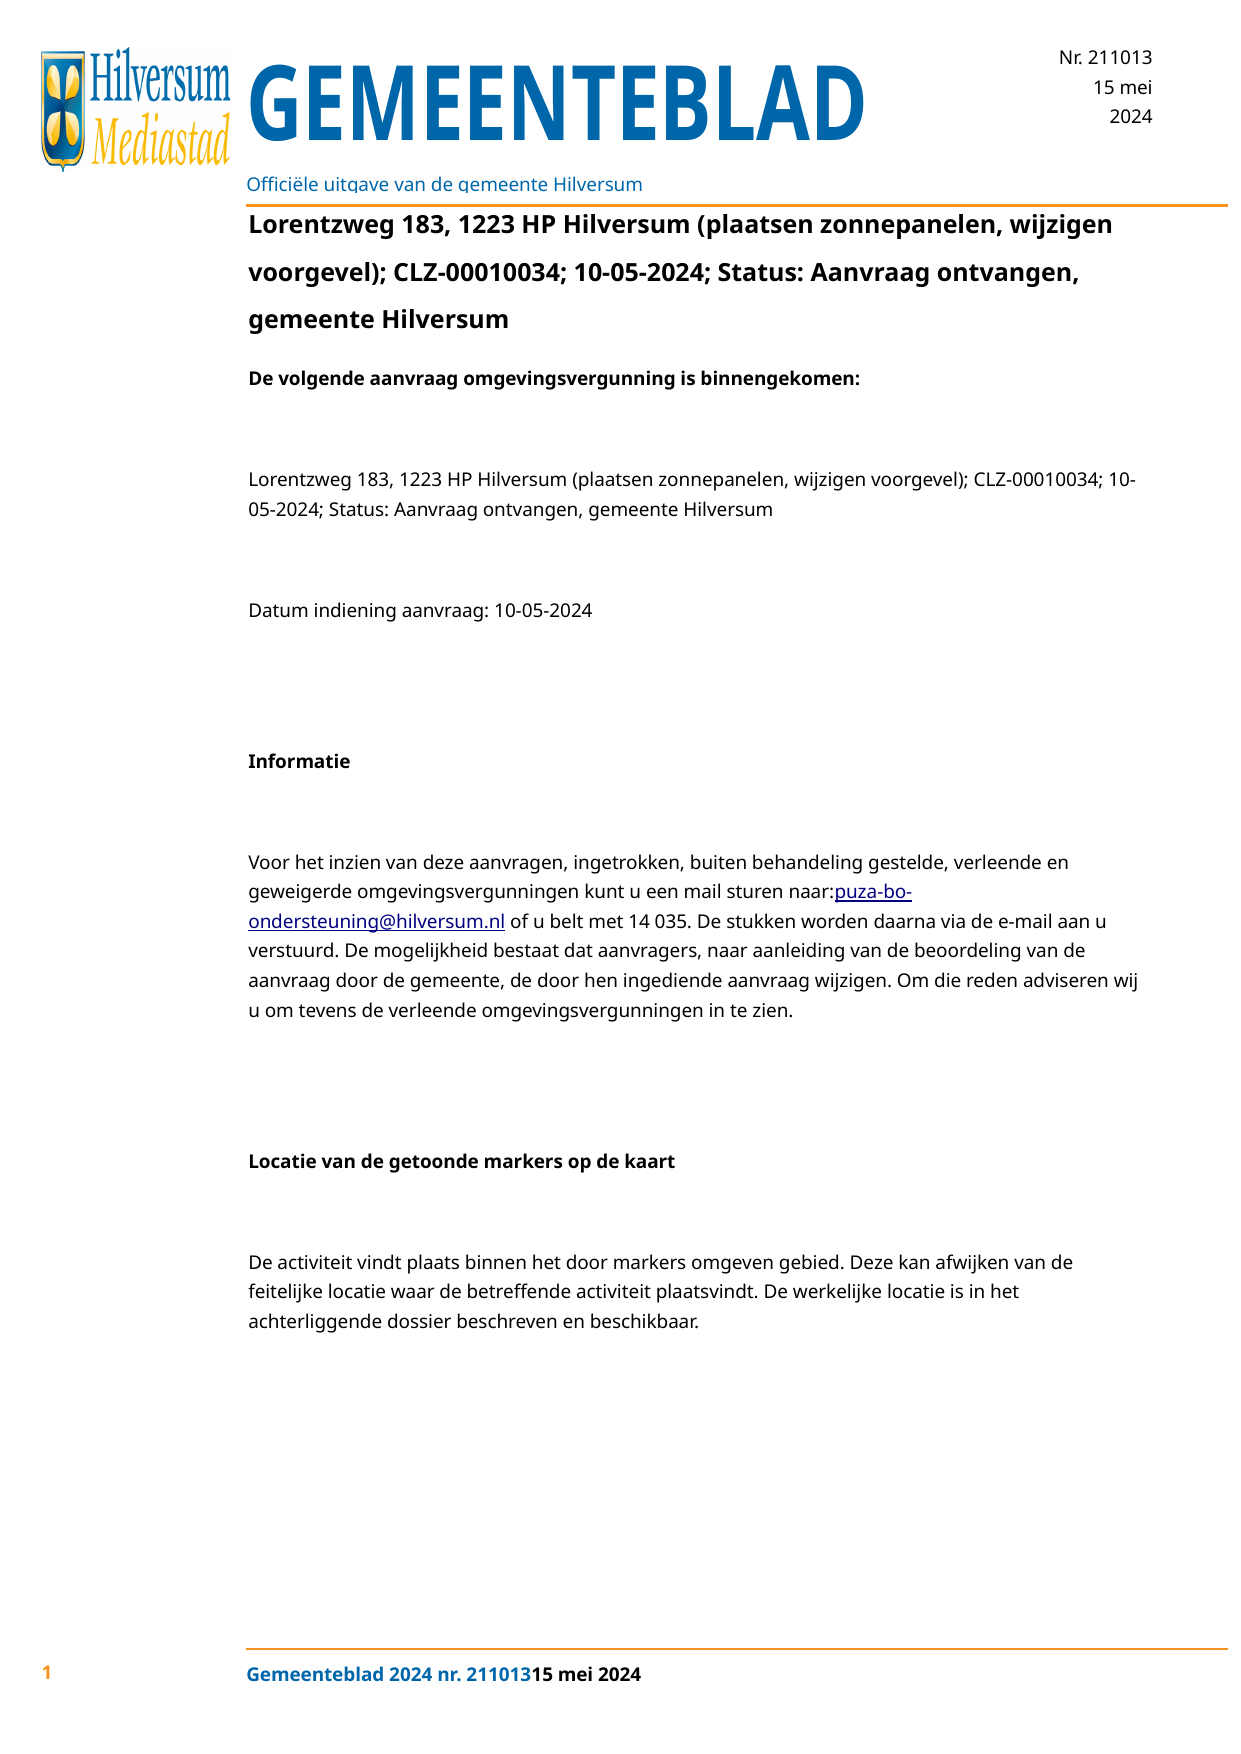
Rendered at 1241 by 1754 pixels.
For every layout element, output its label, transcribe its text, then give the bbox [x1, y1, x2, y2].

text Voor het inzien van deze aanvragen, ingetrokken, buiten behandeling gestelde, verleende en geweigerde omgevingsvergunningen kunt u een mail sturen naar:puza-bo-ondersteuning@hilversum.nl of u belt met 14 035. De stukken worden daarna via de e-mail aan u verstuurd. De mogelijkheid bestaat dat aanvragers, naar aanleiding van de beoordeling van de aanvraag door de gemeente, de door hen ingediende aanvraag wijzigen. Om die reden adviseren wij u om tevens de verleende omgevingsvergunningen in te zien. [248, 849, 1152, 1022]
text Lorentzweg 183, 1223 HP Hilversum (plaatsen zonnepanelen, wijzigen voorgevel); CLZ-00010034; 10-05-2024; Status: Aanvraag ontvangen, gemeente Hilversum [248, 466, 1152, 522]
text Lorentzweg 183, 1223 HP Hilversum (plaatsen zonnepanelen, wijzigen voorgevel); CLZ-00010034; 10-05-2024; Status: Aanvraag ontvangen, gemeente Hilversum [248, 207, 1152, 336]
text De activiteit vindt plaats binnen het door markers omgeven gebied. Deze kan afwijken van de feitelijke locatie waar de betreffende activiteit plaatsvindt. De werkelijke locatie is in het achterliggende dossier beschreven en beschikbaar. [248, 1249, 1152, 1334]
text Informatie [248, 748, 1152, 774]
text Locatie van de getoonde markers op de kaart [248, 1148, 1152, 1174]
text Datum indiening aanvraag: 10-05-2024 [248, 597, 1152, 622]
text De volgende aanvraag omgevingsvergunning is binnengekomen: [248, 366, 1152, 391]
picture [41, 47, 231, 172]
